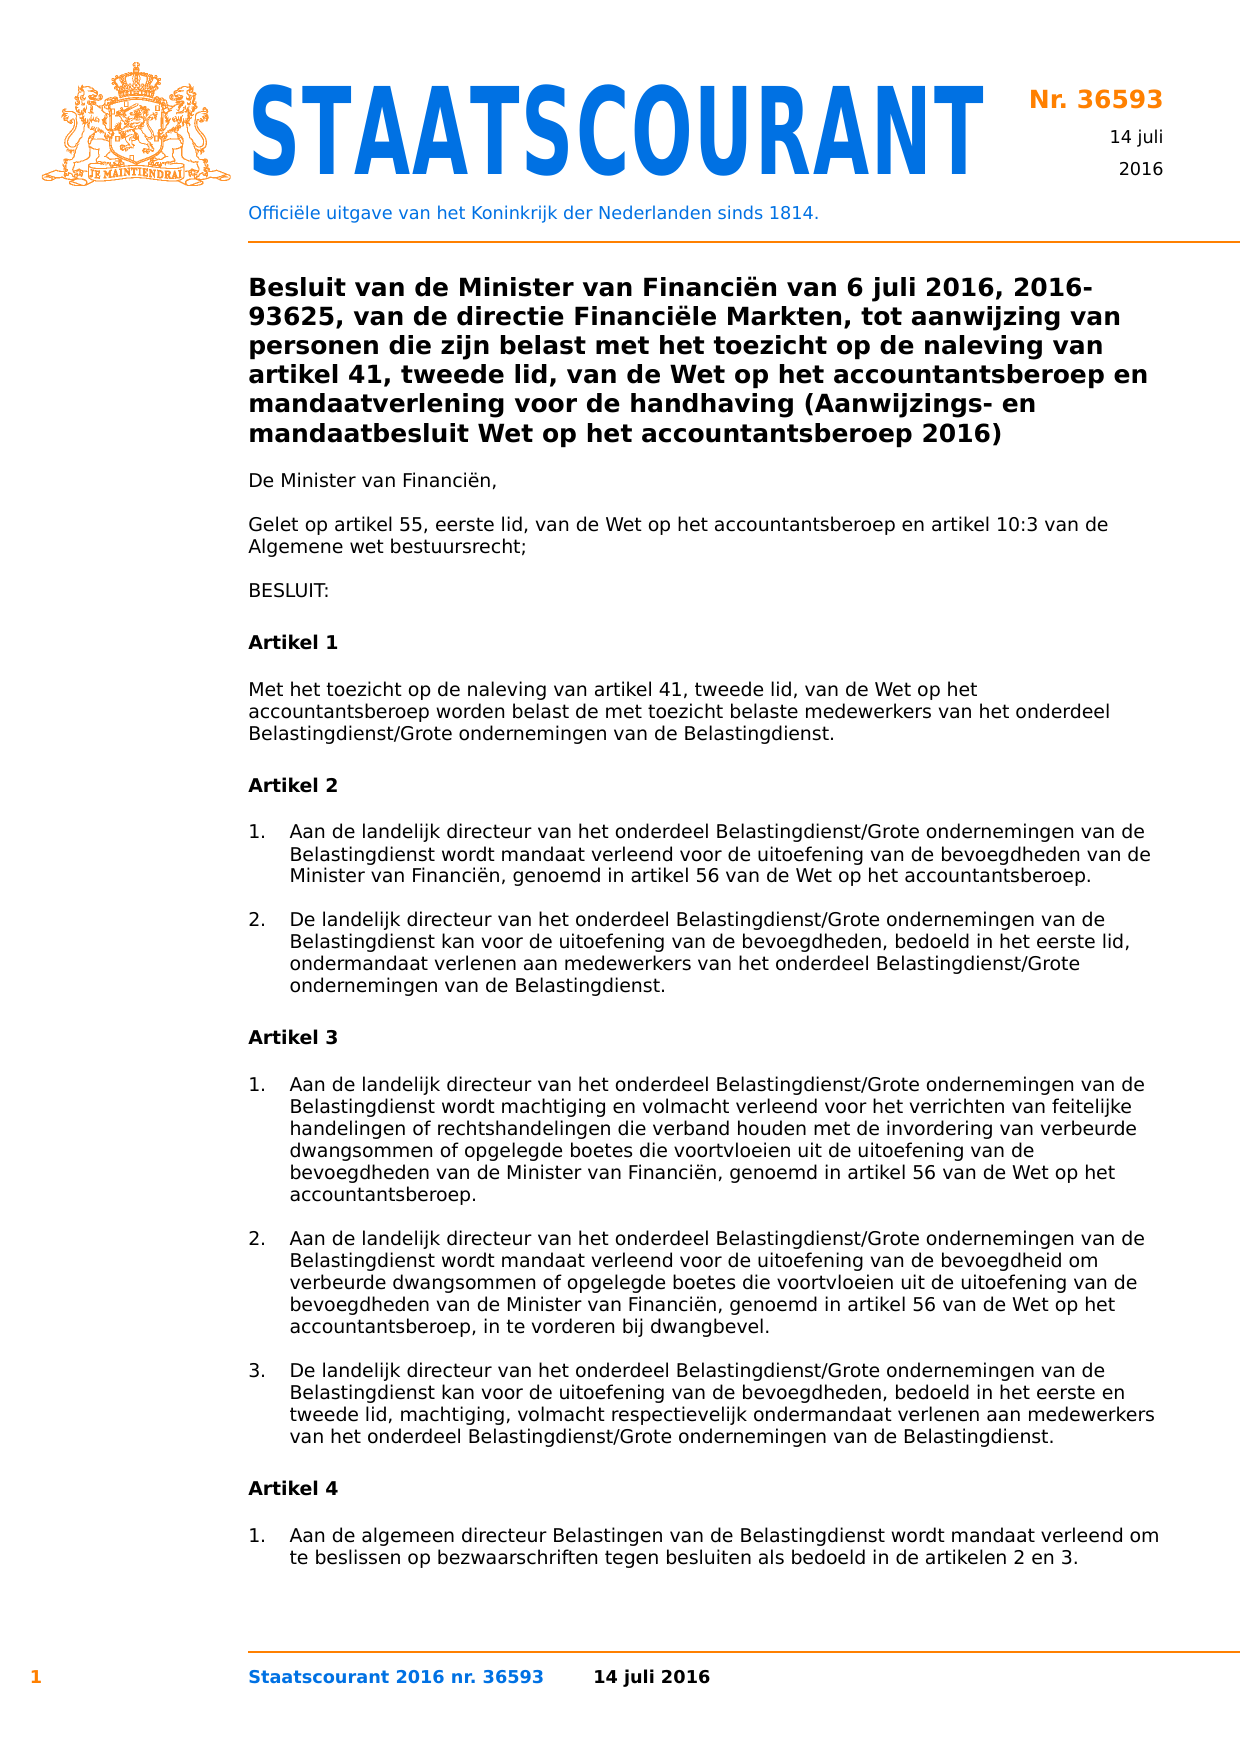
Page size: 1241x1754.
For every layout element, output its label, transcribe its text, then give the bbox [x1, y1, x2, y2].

table_cell Officiële uitgave van het Koninkrijk der Nederlanden sinds 1814. [248, 203, 1240, 241]
text 1. Aan de landelijk directeur van het onderdeel Belastingdienst/Grote ondernemingen van de Belastingdienst wordt mandaat verleend voor de uitoefening van de bevoegdheden van de Minister van Financiën, genoemd in artikel 56 van de Wet op het accountantsberoep. [248, 821, 1163, 887]
picture [41, 62, 231, 186]
text De Minister van Financiën, [248, 470, 1163, 492]
subtitle Artikel 3 [248, 1027, 1163, 1049]
text Met het toezicht op de naleving van artikel 41, tweede lid, van de Wet op het accountantsberoep worden belast de met toezicht belaste medewerkers van het onderdeel Belastingdienst/Grote ondernemingen van de Belastingdienst. [248, 678, 1163, 744]
table_header Nr. 36593 [998, 62, 1240, 121]
text 2. Aan de landelijk directeur van het onderdeel Belastingdienst/Grote ondernemingen van de Belastingdienst wordt mandaat verleend voor de uitoefening van de bevoegdheid om verbeurde dwangsommen of opgelegde boetes die voortvloeien uit de uitoefening van de bevoegdheden van de Minister van Financiën, genoemd in artikel 56 van de Wet op het accountantsberoep, in te vorderen bij dwangbevel. [248, 1228, 1163, 1338]
text 3. De landelijk directeur van het onderdeel Belastingdienst/Grote ondernemingen van de Belastingdienst kan voor de uitoefening van de bevoegdheden, bedoeld in het eerste en tweede lid, machtiging, volmacht respectievelijk ondermandaat verlenen aan medewerkers van het onderdeel Belastingdienst/Grote ondernemingen van de Belastingdienst. [248, 1360, 1163, 1448]
table_header [25, 62, 248, 241]
table_cell 14 juli [998, 121, 1240, 153]
subtitle Artikel 4 [248, 1478, 1163, 1499]
subtitle Artikel 2 [248, 774, 1163, 796]
text 1. Aan de landelijk directeur van het onderdeel Belastingdienst/Grote ondernemingen van de Belastingdienst wordt machtiging en volmacht verleend voor het verrichten van feitelijke handelingen of rechtshandelingen die verband houden met de invordering van verbeurde dwangsommen of opgelegde boetes die voortvloeien uit de uitoefening van de bevoegdheden van de Minister van Financiën, genoemd in artikel 56 van de Wet op het accountantsberoep. [248, 1074, 1163, 1206]
table_header STAATSCOURANT [248, 62, 998, 203]
text Gelet op artikel 55, eerste lid, van de Wet op het accountantsberoep en artikel 10:3 van de Algemene wet bestuursrecht; [248, 514, 1163, 558]
text 2. De landelijk directeur van het onderdeel Belastingdienst/Grote ondernemingen van de Belastingdienst kan voor de uitoefening van de bevoegdheden, bedoeld in het eerste lid, ondermandaat verlenen aan medewerkers van het onderdeel Belastingdienst/Grote ondernemingen van de Belastingdienst. [248, 909, 1163, 997]
subtitle Besluit van de Minister van Financiën van 6 juli 2016, 2016-93625, van de directie Financiële Markten, tot aanwijzing van personen die zijn belast met het toezicht op de naleving van artikel 41, tweede lid, van de Wet op het accountantsberoep en mandaatverlening voor de handhaving (Aanwijzings- en mandaatbesluit Wet op het accountantsberoep 2016) [248, 273, 1163, 448]
text 1. Aan de algemeen directeur Belastingen van de Belastingdienst wordt mandaat verleend om te beslissen op bezwaarschriften tegen besluiten als bedoeld in de artikelen 2 en 3. [248, 1524, 1163, 1568]
table_cell 2016 [998, 153, 1240, 203]
subtitle Artikel 1 [248, 632, 1163, 653]
text BESLUIT: [248, 579, 1163, 602]
